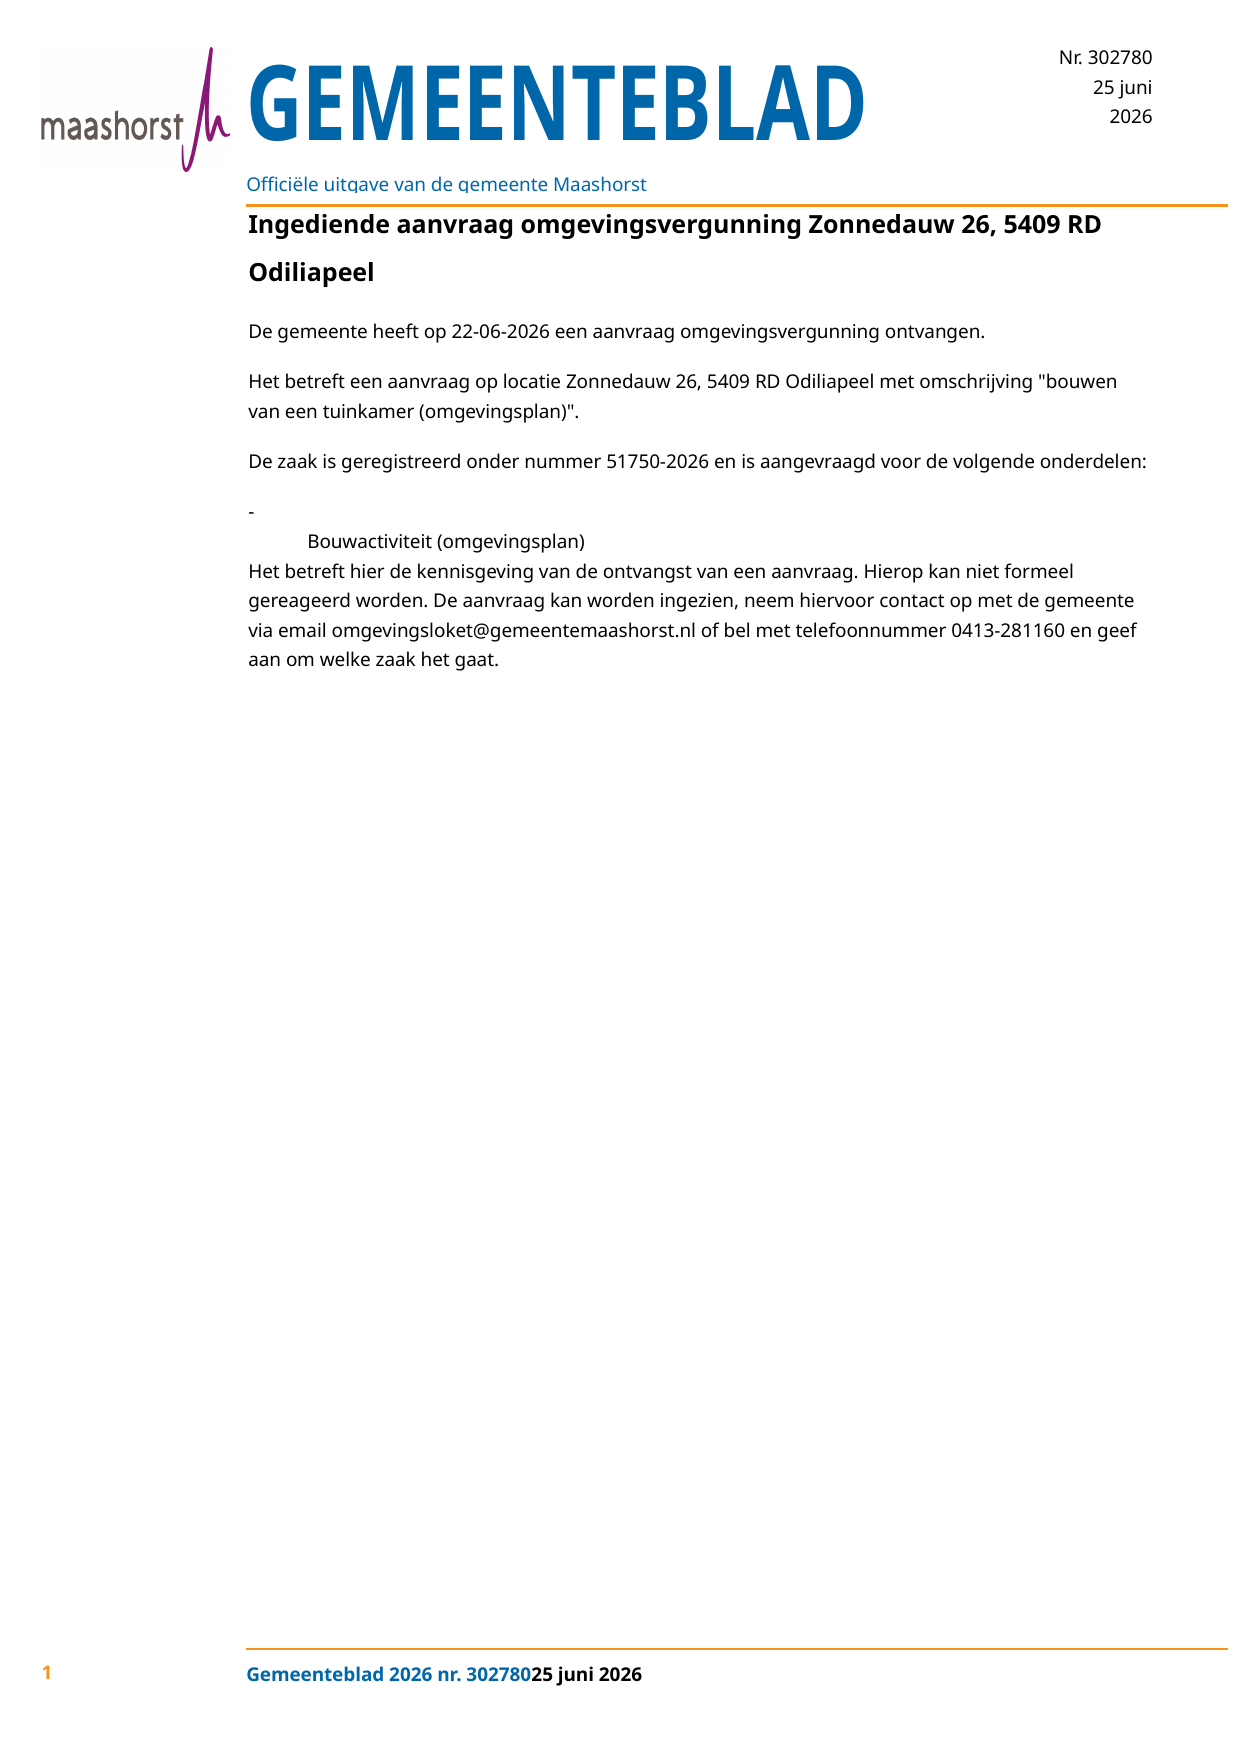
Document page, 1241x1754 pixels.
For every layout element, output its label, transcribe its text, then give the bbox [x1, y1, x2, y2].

text De zaak is geregistreerd onder nummer 51750-2026 en is aangevraagd voor de volgende onderdelen: [248, 448, 1152, 474]
text Ingediende aanvraag omgevingsvergunning Zonnedauw 26, 5409 RD Odiliapeel [248, 207, 1152, 288]
text De gemeente heeft op 22-06-2026 een aanvraag omgevingsvergunning ontvangen. [248, 318, 1152, 344]
text Het betreft hier de kennisgeving van de ontvangst van een aanvraag. Hierop kan niet formeel gereageerd worden. De aanvraag kan worden ingezien, neem hiervoor contact op met de gemeente via email omgevingsloket@gemeentemaashorst.nl of bel met telefoonnummer 0413-281160 en geef aan om welke zaak het gaat. [248, 558, 1152, 672]
picture [41, 47, 231, 172]
list Bouwactiviteit (omgevingsplan) [248, 528, 1152, 554]
text Het betreft een aanvraag op locatie Zonnedauw 26, 5409 RD Odiliapeel met omschrijving "bouwen van een tuinkamer (omgevingsplan)". [248, 368, 1152, 424]
